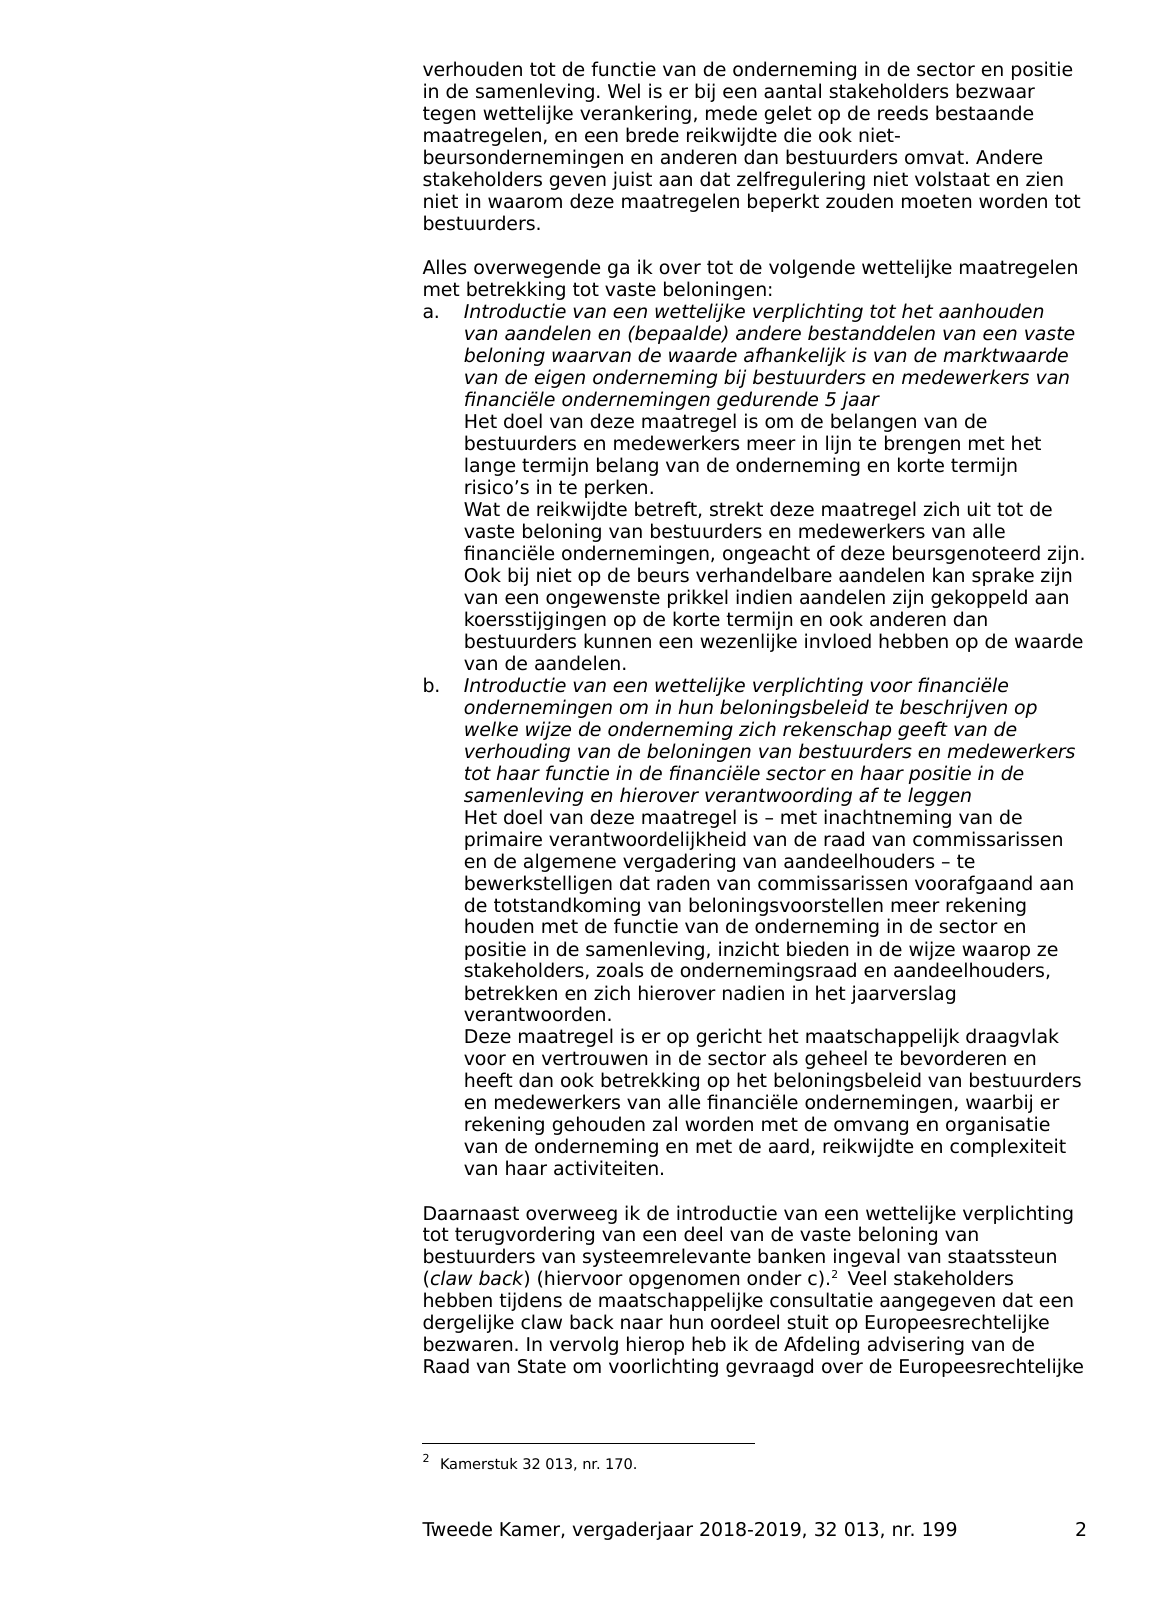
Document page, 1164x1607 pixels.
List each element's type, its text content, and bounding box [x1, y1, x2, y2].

text Alles overwegende ga ik over tot de volgende wettelijke maatregelen met betrekking tot vaste beloningen: [422, 257, 1087, 301]
text Het doel van deze maatregel is om de belangen van de bestuurders en medewerkers meer in lijn te brengen met het lange termijn belang van de onderneming en korte termijn risico’s in te perken. [464, 411, 1087, 499]
text b. Introductie van een wettelijke verplichting voor financiële ondernemingen om in hun beloningsbeleid te beschrijven op welke wijze de onderneming zich rekenschap geeft van de verhouding van de beloningen van bestuurders en medewerkers tot haar functie in de financiële sector en haar positie in de samenleving en hierover verantwoording af te leggen [422, 675, 1087, 807]
text Deze maatregel is er op gericht het maatschappelijk draagvlak voor en vertrouwen in de sector als geheel te bevorderen en heeft dan ook betrekking op het beloningsbeleid van bestuurders en medewerkers van alle financiële ondernemingen, waarbij er rekening gehouden zal worden met de omvang en organisatie van de onderneming en met de aard, reikwijdte en complexiteit van haar activiteiten. [464, 1026, 1087, 1180]
text Daarnaast overweeg ik de introductie van een wettelijke verplichting tot terugvordering van een deel van de vaste beloning van bestuurders van systeemrelevante banken ingeval van staatssteun (claw back) (hiervoor opgenomen onder c). Veel stakeholders hebben tijdens de maatschappelijke consultatie aangegeven dat een dergelijke claw back naar hun oordeel stuit op Europeesrechtelijke bezwaren. In vervolg hierop heb ik de Afdeling advisering van de Raad van State om voorlichting gevraagd over de Europeesrechtelijke [422, 1202, 1087, 1378]
text Het doel van deze maatregel is – met inachtneming van de primaire verantwoordelijkheid van de raad van commissarissen en de algemene vergadering van aandeelhouders – te bewerkstelligen dat raden van commissarissen voorafgaand aan de totstandkoming van beloningsvoorstellen meer rekening houden met de functie van de onderneming in de sector en positie in de samenleving, inzicht bieden in de wijze waarop ze stakeholders, zoals de ondernemingsraad en aandeelhouders, betrekken en zich hierover nadien in het jaarverslag verantwoorden. [464, 807, 1087, 1026]
text verhouden tot de functie van de onderneming in de sector en positie in de samenleving. Wel is er bij een aantal stakeholders bezwaar tegen wettelijke verankering, mede gelet op de reeds bestaande maatregelen, en een brede reikwijdte die ook niet-beursondernemingen en anderen dan bestuurders omvat. Andere stakeholders geven juist aan dat zelfregulering niet volstaat en zien niet in waarom deze maatregelen beperkt zouden moeten worden tot bestuurders. [422, 59, 1087, 235]
text a. Introductie van een wettelijke verplichting tot het aanhouden van aandelen en (bepaalde) andere bestanddelen van een vaste beloning waarvan de waarde afhankelijk is van de marktwaarde van de eigen onderneming bij bestuurders en medewerkers van financiële ondernemingen gedurende 5 jaar [422, 301, 1087, 411]
text Kamerstuk 32 013, nr. 170. [422, 1452, 1087, 1474]
text Wat de reikwijdte betreft, strekt deze maatregel zich uit tot de vaste beloning van bestuurders en medewerkers van alle financiële ondernemingen, ongeacht of deze beursgenoteerd zijn. Ook bij niet op de beurs verhandelbare aandelen kan sprake zijn van een ongewenste prikkel indien aandelen zijn gekoppeld aan koersstijgingen op de korte termijn en ook anderen dan bestuurders kunnen een wezenlijke invloed hebben op de waarde van de aandelen. [464, 499, 1087, 675]
